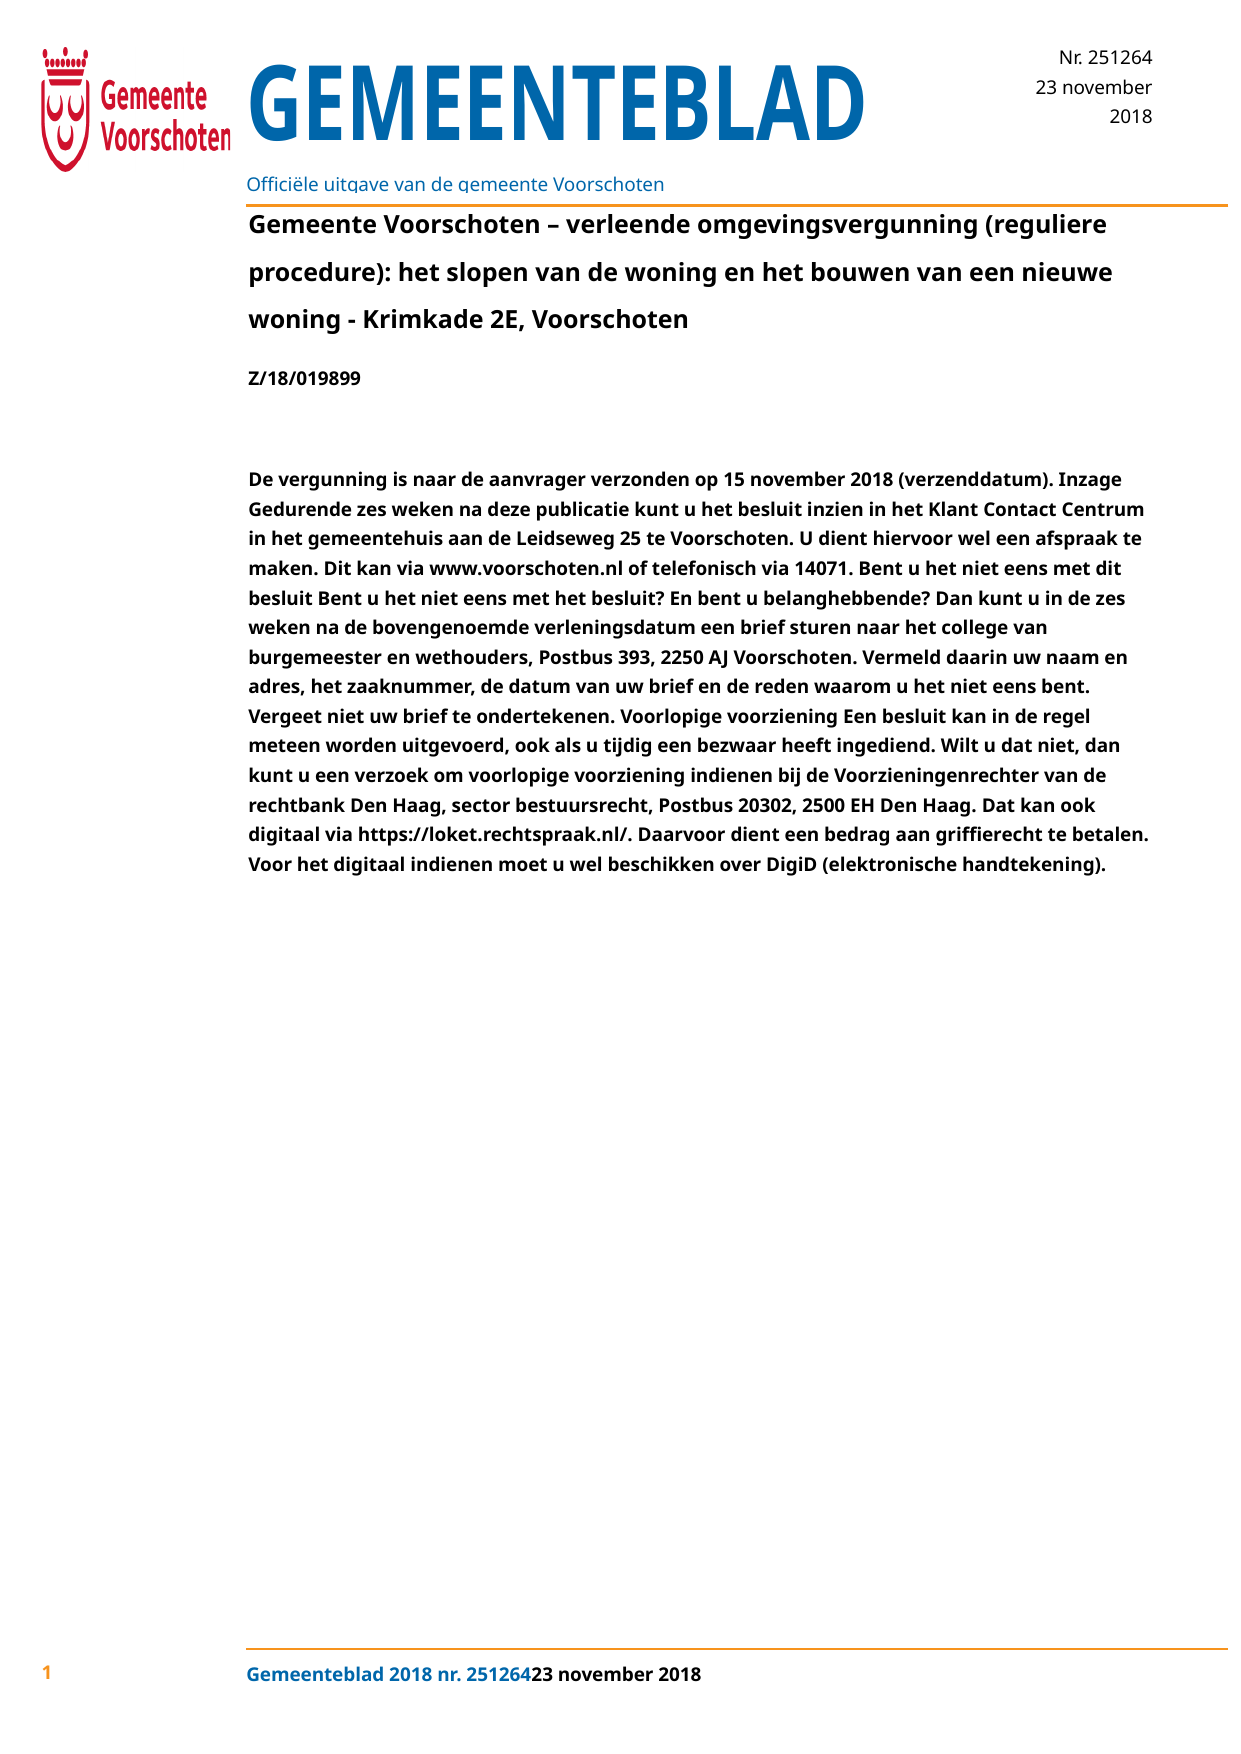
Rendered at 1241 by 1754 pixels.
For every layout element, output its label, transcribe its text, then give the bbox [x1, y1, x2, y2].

text De vergunning is naar de aanvrager verzonden op 15 november 2018 (verzenddatum). Inzage Gedurende zes weken na deze publicatie kunt u het besluit inzien in het Klant Contact Centrum in het gemeentehuis aan de Leidseweg 25 te Voorschoten. U dient hiervoor wel een afspraak te maken. Dit kan via www.voorschoten.nl of telefonisch via 14071. Bent u het niet eens met dit besluit Bent u het niet eens met het besluit? En bent u belanghebbende? Dan kunt u in de zes weken na de bovengenoemde verleningsdatum een brief sturen naar het college van burgemeester en wethouders, Postbus 393, 2250 AJ Voorschoten. Vermeld daarin uw naam en adres, het zaaknummer, de datum van uw brief en de reden waarom u het niet eens bent. Vergeet niet uw brief te ondertekenen. Voorlopige voorziening Een besluit kan in de regel meteen worden uitgevoerd, ook als u tijdig een bezwaar heeft ingediend. Wilt u dat niet, dan kunt u een verzoek om voorlopige voorziening indienen bij de Voorzieningenrechter van de rechtbank Den Haag, sector bestuursrecht, Postbus 20302, 2500 EH Den Haag. Dat kan ook digitaal via https://loket.rechtspraak.nl/. Daarvoor dient een bedrag aan griffierecht te betalen. Voor het digitaal indienen moet u wel beschikken over DigiD (elektronische handtekening). [248, 466, 1152, 877]
text Gemeente Voorschoten – verleende omgevingsvergunning (reguliere procedure): het slopen van de woning en het bouwen van een nieuwe woning - Krimkade 2E, Voorschoten [248, 207, 1152, 336]
text Z/18/019899 [248, 366, 1152, 391]
picture [41, 47, 231, 172]
